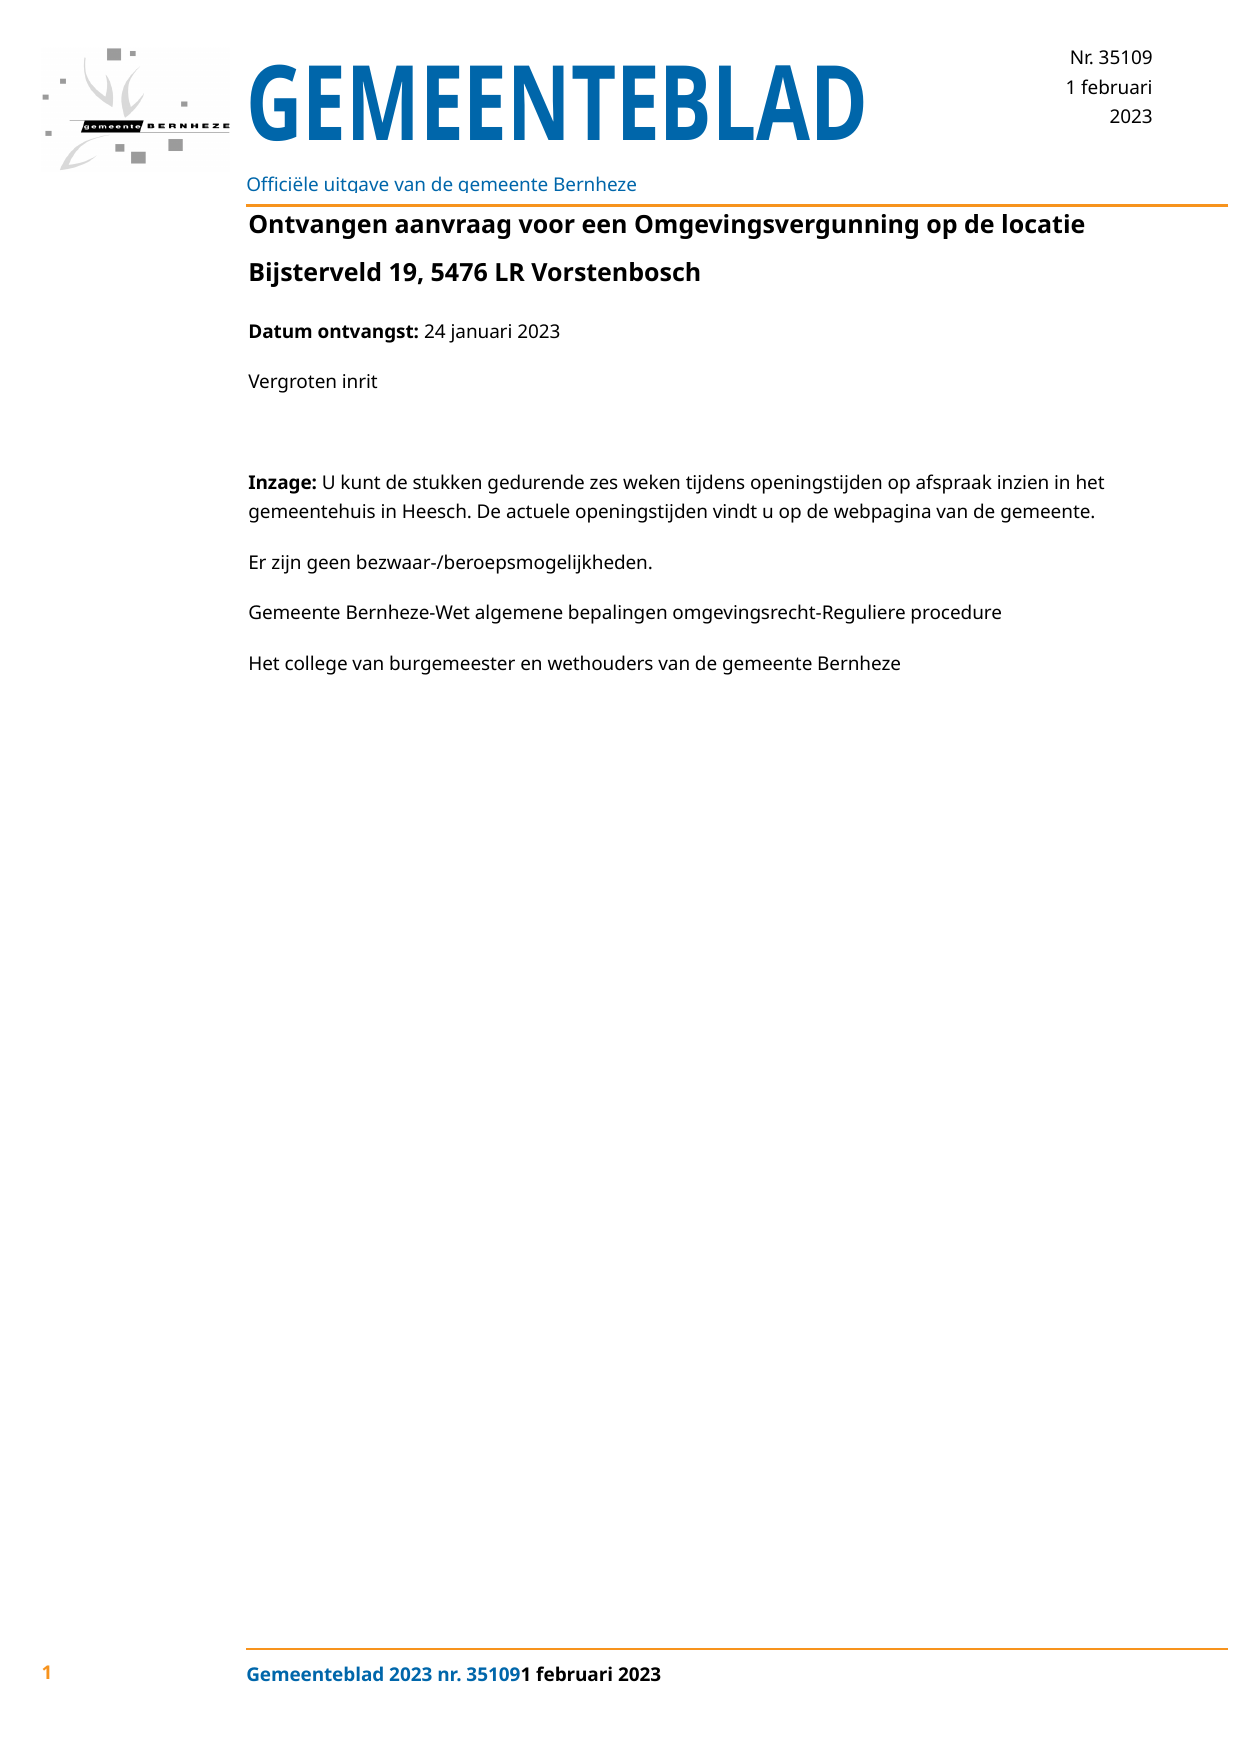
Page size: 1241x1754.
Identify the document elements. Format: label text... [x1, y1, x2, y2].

text Inzage: U kunt de stukken gedurende zes weken tijdens openingstijden op afspraak inzien in het gemeentehuis in Heesch. De actuele openingstijden vindt u op de webpagina van de gemeente. [248, 469, 1152, 524]
text Gemeente Bernheze-Wet algemene bepalingen omgevingsrecht-Reguliere procedure [248, 599, 1152, 625]
text Vergroten inrit [248, 368, 1152, 394]
text Het college van burgemeester en wethouders van de gemeente Bernheze [248, 650, 1152, 676]
text Datum ontvangst: 24 januari 2023 [248, 318, 1152, 344]
text Ontvangen aanvraag voor een Omgevingsvergunning op de locatie Bijsterveld 19, 5476 LR Vorstenbosch [248, 207, 1152, 288]
picture [41, 47, 231, 172]
text Er zijn geen bezwaar-/beroepsmogelijkheden. [248, 549, 1152, 575]
